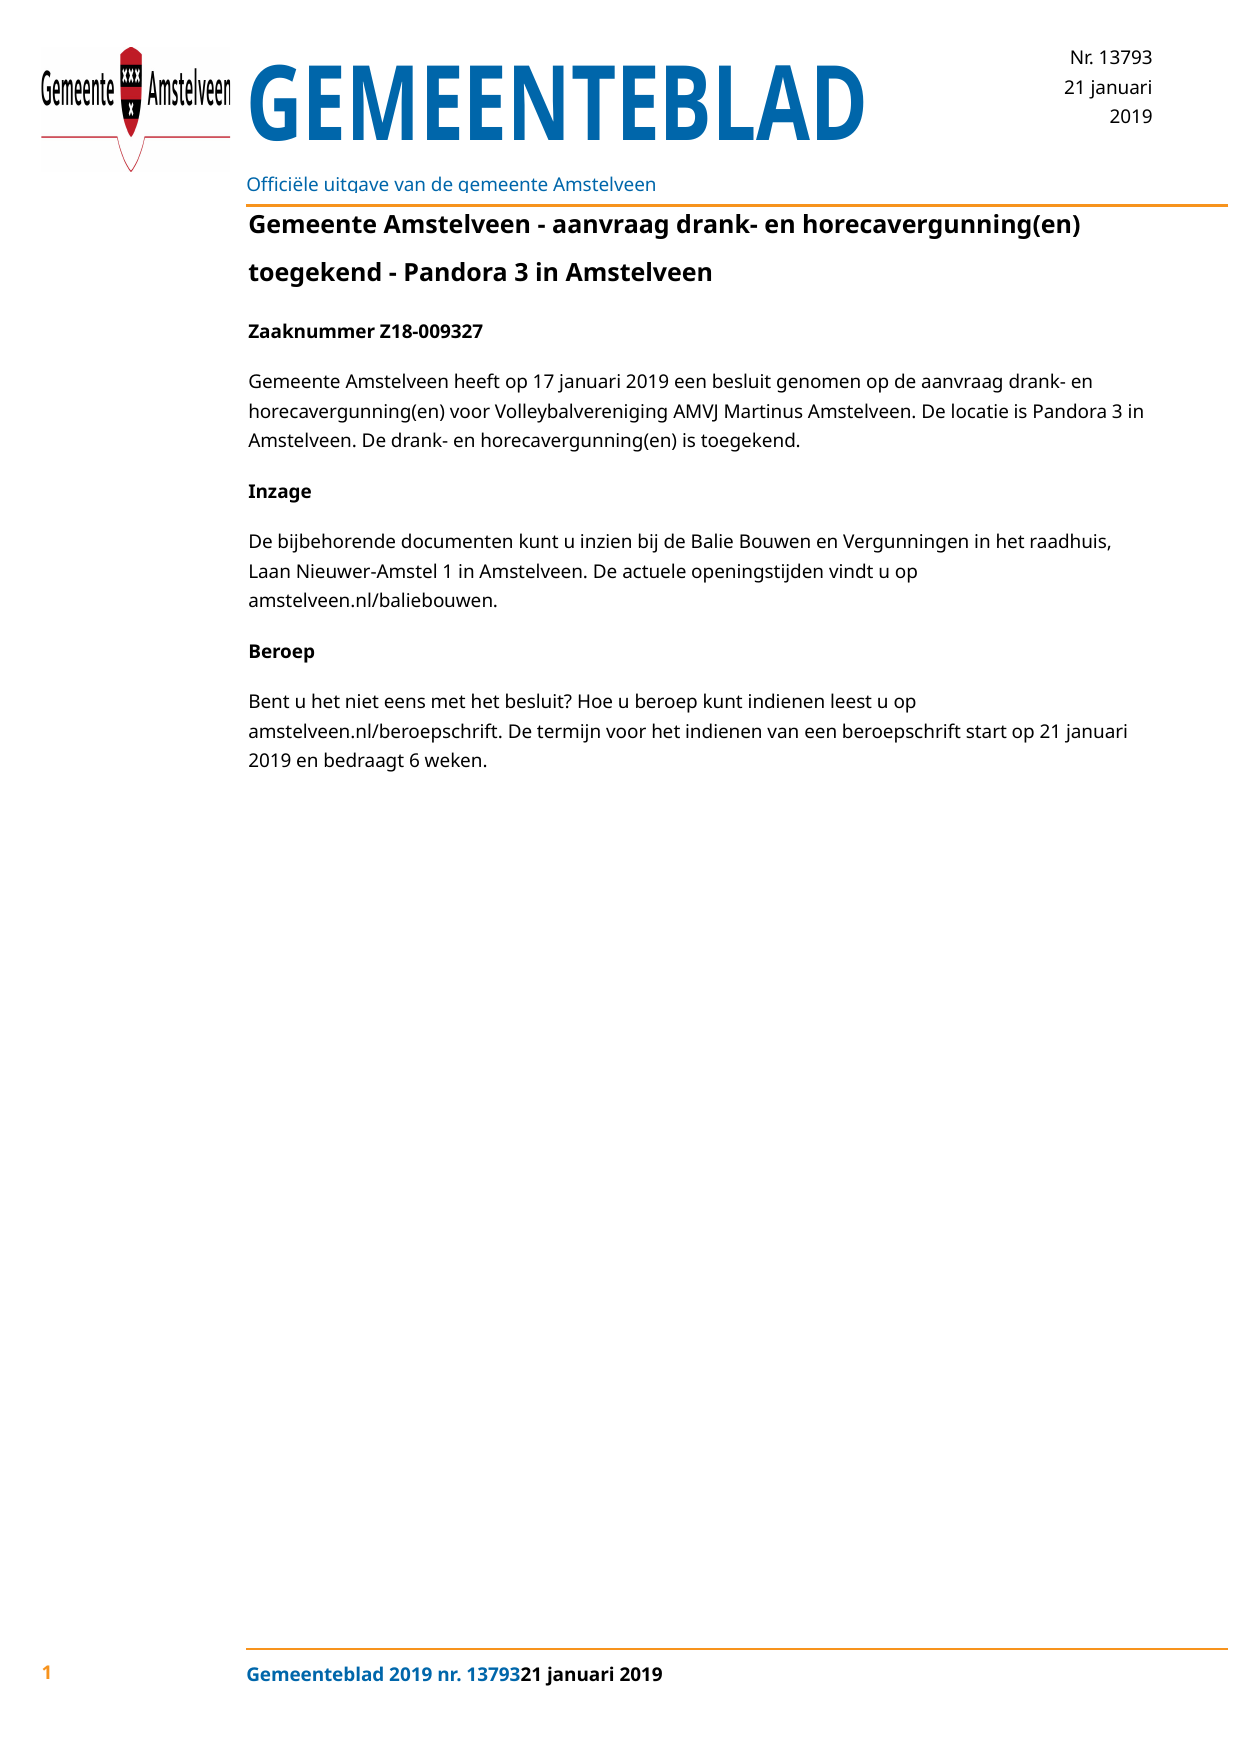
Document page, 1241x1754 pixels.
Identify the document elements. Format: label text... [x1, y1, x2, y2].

text Beroep [248, 638, 1152, 664]
text De bijbehorende documenten kunt u inzien bij de Balie Bouwen en Vergunningen in het raadhuis, Laan Nieuwer-Amstel 1 in Amstelveen. De actuele openingstijden vindt u op amstelveen.nl/baliebouwen. [248, 528, 1152, 613]
text Zaaknummer Z18-009327 [248, 318, 1152, 344]
text Inzage [248, 478, 1152, 504]
picture [41, 47, 231, 172]
text Bent u het niet eens met het besluit? Hoe u beroep kunt indienen leest u op amstelveen.nl/beroepschrift. De termijn voor het indienen van een beroepschrift start op 21 januari 2019 en bedraagt 6 weken. [248, 688, 1152, 773]
text Gemeente Amstelveen - aanvraag drank- en horecavergunning(en) toegekend - Pandora 3 in Amstelveen [248, 207, 1152, 288]
text Gemeente Amstelveen heeft op 17 januari 2019 een besluit genomen op de aanvraag drank- en horecavergunning(en) voor Volleybalvereniging AMVJ Martinus Amstelveen. De locatie is Pandora 3 in Amstelveen. De drank- en horecavergunning(en) is toegekend. [248, 368, 1152, 453]
